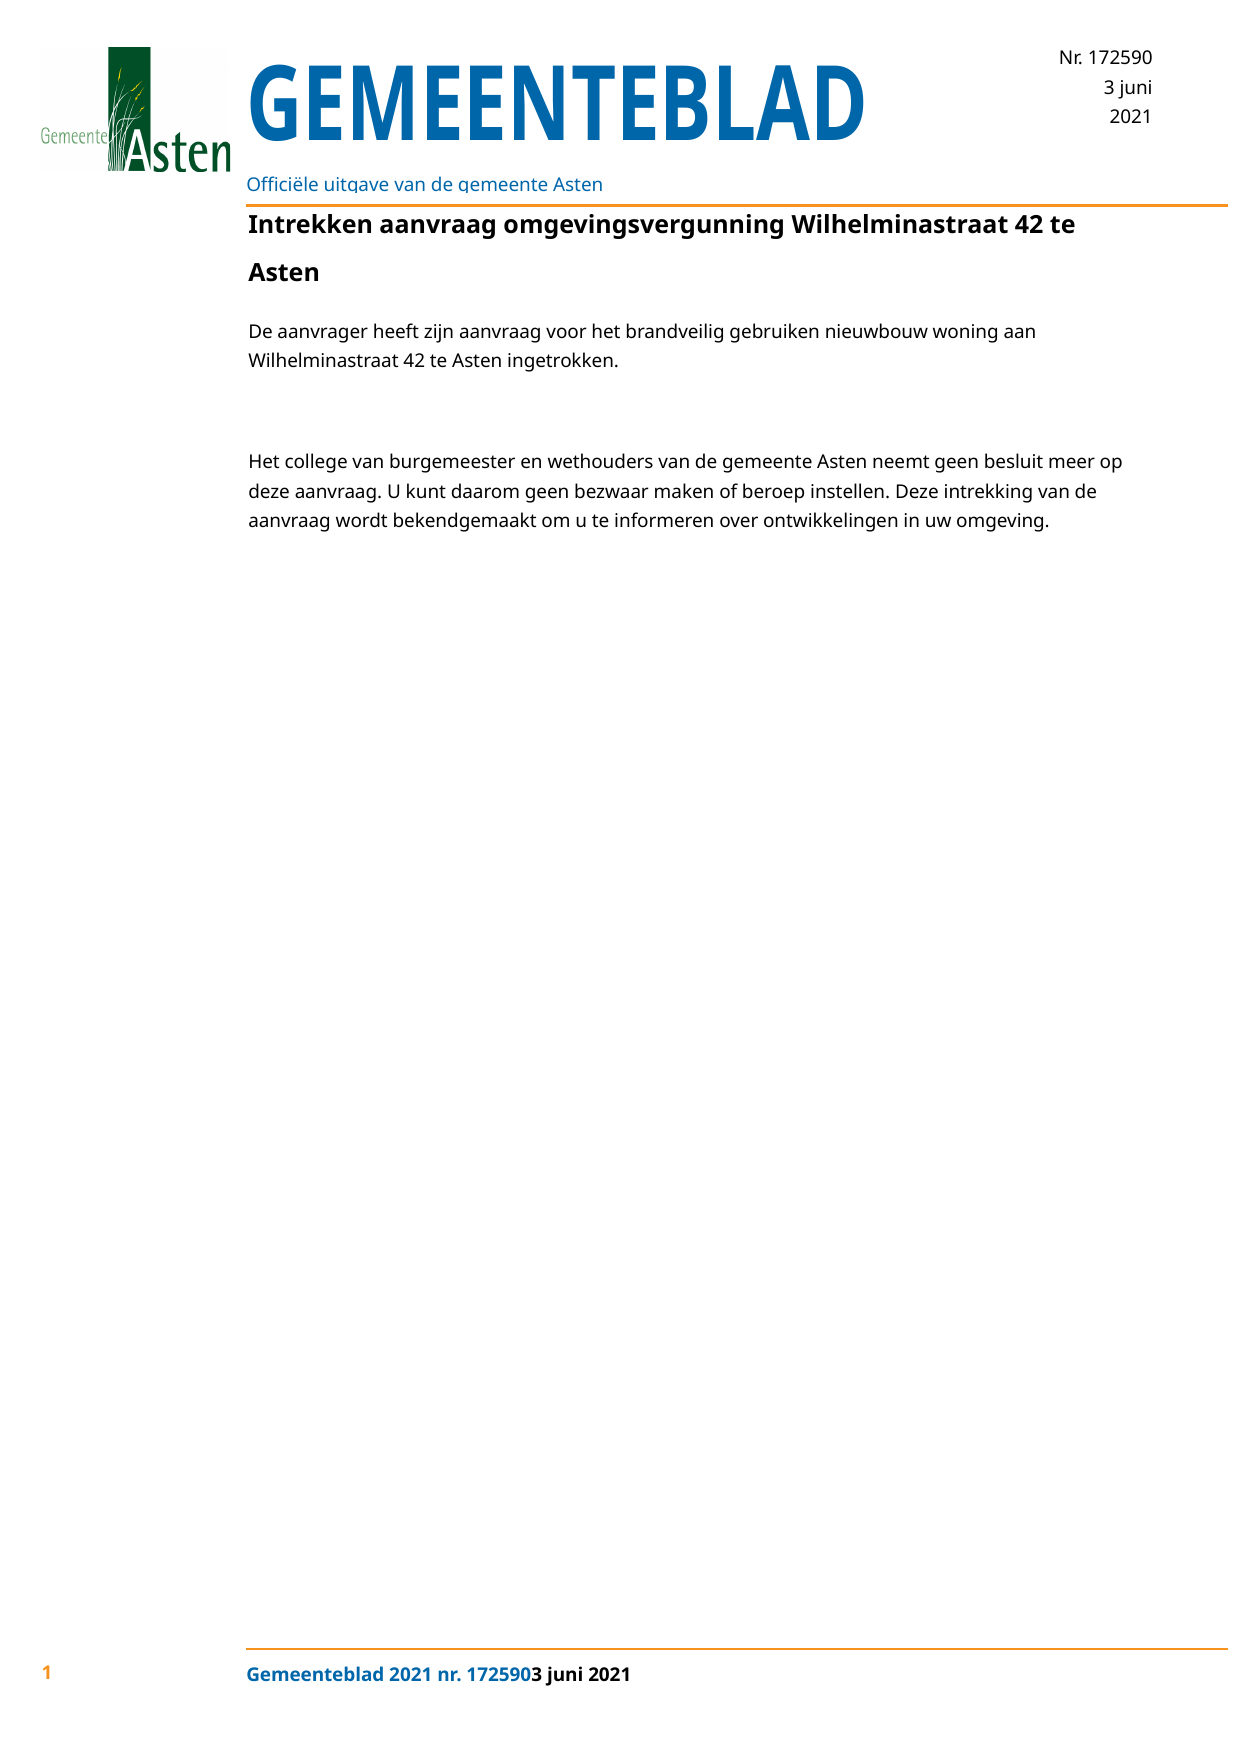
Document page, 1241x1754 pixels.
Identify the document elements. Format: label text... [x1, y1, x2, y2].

text De aanvrager heeft zijn aanvraag voor het brandveilig gebruiken nieuwbouw woning aan Wilhelminastraat 42 te Asten ingetrokken. [248, 318, 1152, 373]
picture [41, 47, 231, 172]
text Het college van burgemeester en wethouders van de gemeente Asten neemt geen besluit meer op deze aanvraag. U kunt daarom geen bezwaar maken of beroep instellen. Deze intrekking van de aanvraag wordt bekendgemaakt om u te informeren over ontwikkelingen in uw omgeving. [248, 448, 1152, 533]
text Intrekken aanvraag omgevingsvergunning Wilhelminastraat 42 te Asten [248, 207, 1152, 288]
